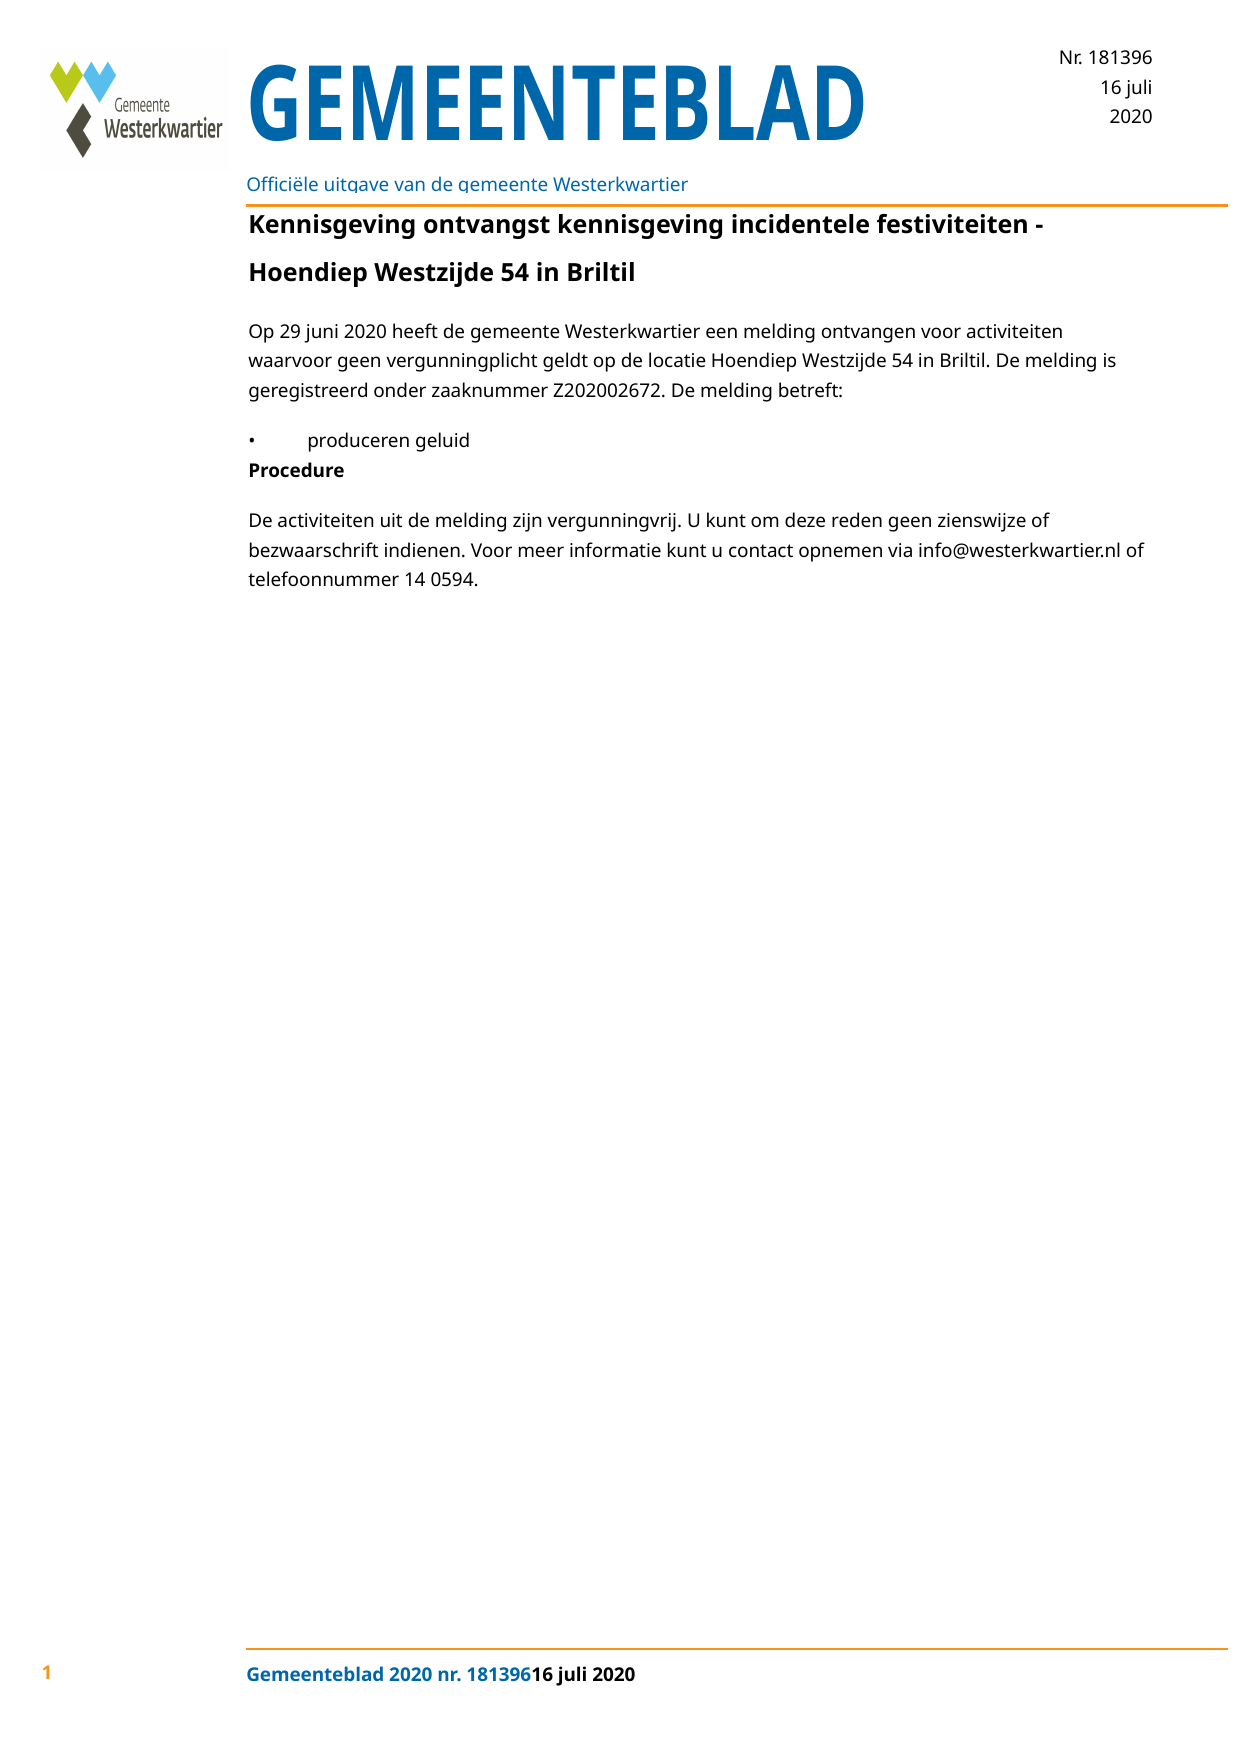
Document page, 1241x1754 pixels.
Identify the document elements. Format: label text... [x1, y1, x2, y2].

text Op 29 juni 2020 heeft de gemeente Westerkwartier een melding ontvangen voor activiteiten waarvoor geen vergunningplicht geldt op de locatie Hoendiep Westzijde 54 in Briltil. De melding is geregistreerd onder zaaknummer Z202002672. De melding betreft: [248, 318, 1152, 403]
picture [41, 47, 231, 172]
text De activiteiten uit de melding zijn vergunningvrij. U kunt om deze reden geen zienswijze of bezwaarschrift indienen. Voor meer informatie kunt u contact opnemen via info@westerkwartier.nl of telefoonnummer 14 0594. [248, 507, 1152, 592]
text Procedure [248, 457, 1152, 483]
list produceren geluid [248, 427, 1152, 453]
text Kennisgeving ontvangst kennisgeving incidentele festiviteiten - Hoendiep Westzijde 54 in Briltil [248, 207, 1152, 288]
